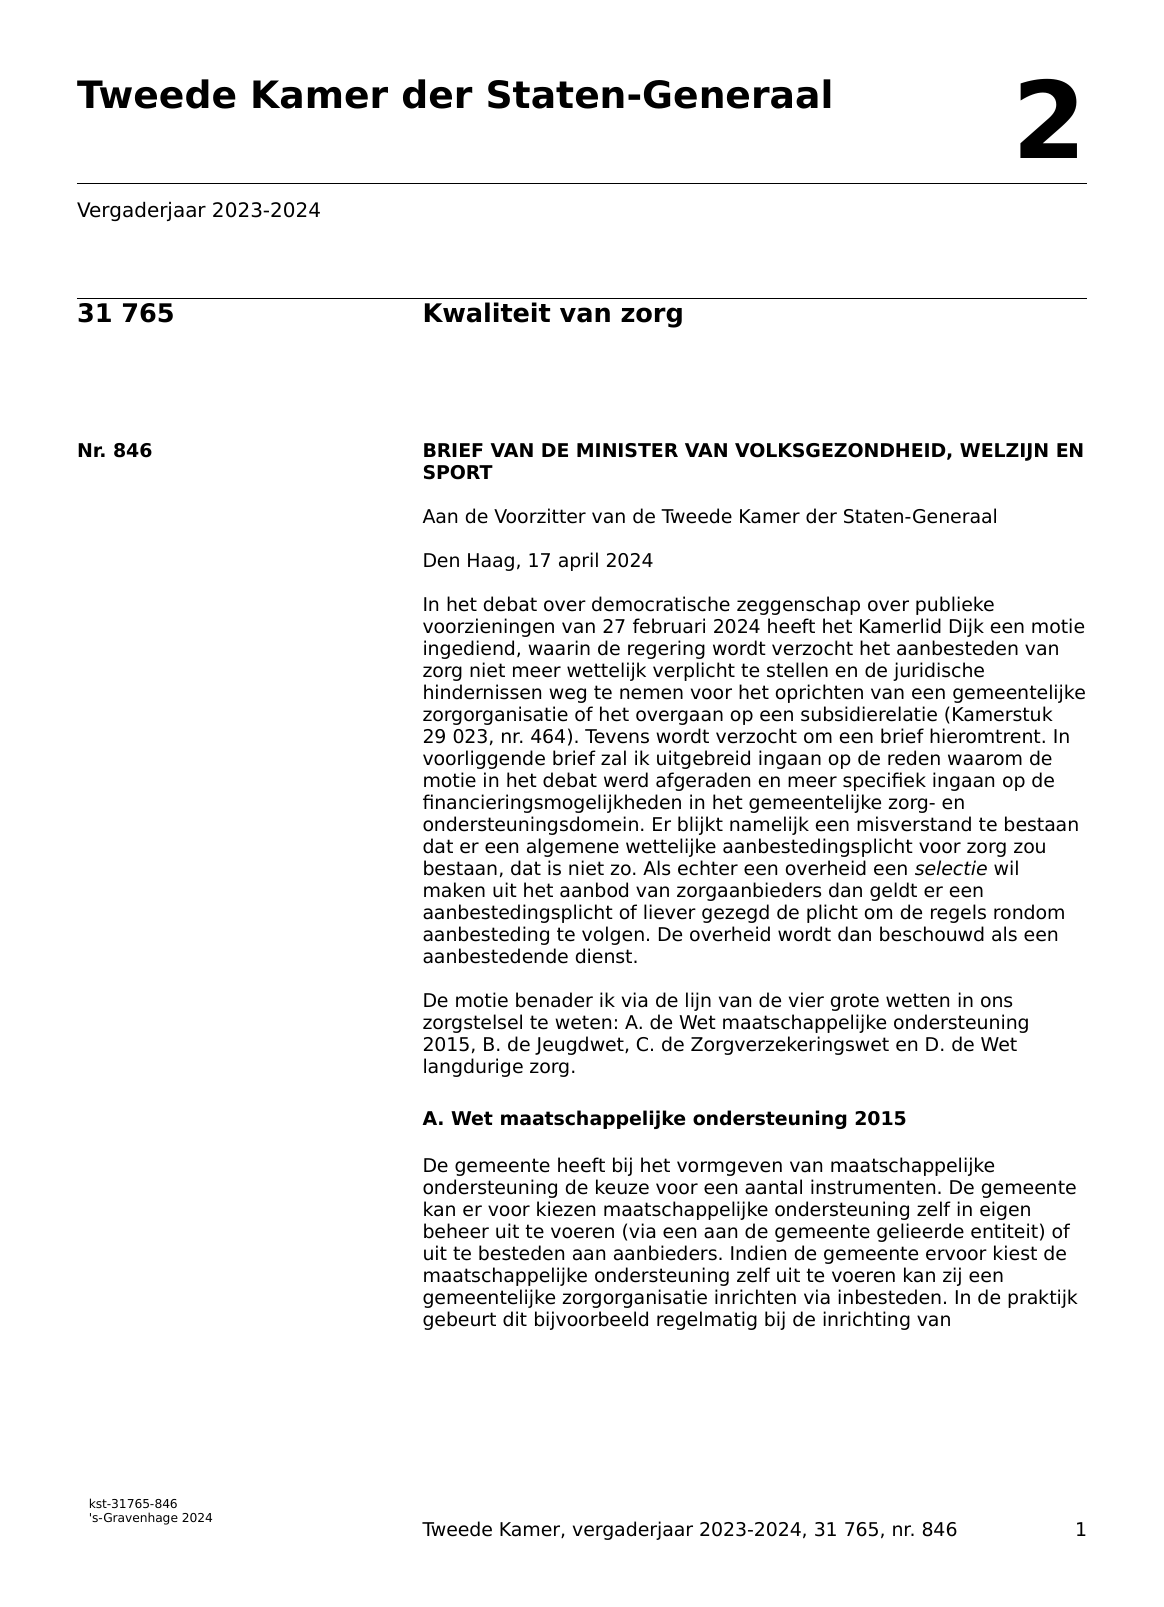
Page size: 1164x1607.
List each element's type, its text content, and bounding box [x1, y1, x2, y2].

text Den Haag, 17 april 2024 [422, 550, 1087, 572]
subtitle A. Wet maatschappelijke ondersteuning 2015 [422, 1108, 1087, 1130]
text 's-Gravenhage 2024 [88, 1511, 323, 1525]
text In het debat over democratische zeggenschap over publieke voorzieningen van 27 februari 2024 heeft het Kamerlid Dijk een motie ingediend, waarin de regering wordt verzocht het aanbesteden van zorg niet meer wettelijk verplicht te stellen en de juridische hindernissen weg te nemen voor het oprichten van een gemeentelijke zorgorganisatie of het overgaan op een subsidierelatie (Kamerstuk 29 023, nr. 464). Tevens wordt verzocht om een brief hieromtrent. In voorliggende brief zal ik uitgebreid ingaan op de reden waarom de motie in het debat werd afgeraden en meer specifiek ingaan op de financieringsmogelijkheden in het gemeentelijke zorg- en ondersteuningsdomein. Er blijkt namelijk een misverstand te bestaan dat er een algemene wettelijke aanbestedingsplicht voor zorg zou bestaan, dat is niet zo. Als echter een overheid een selectie wil maken uit het aanbod van zorgaanbieders dan geldt er een aanbestedingsplicht of liever gezegd de plicht om de regels rondom aanbesteding te volgen. De overheid wordt dan beschouwd als een aanbestedende dienst. [422, 594, 1087, 968]
text De gemeente heeft bij het vormgeven van maatschappelijke ondersteuning de keuze voor een aantal instrumenten. De gemeente kan er voor kiezen maatschappelijke ondersteuning zelf in eigen beheer uit te voeren (via een aan de gemeente gelieerde entiteit) of uit te besteden aan aanbieders. Indien de gemeente ervoor kiest de maatschappelijke ondersteuning zelf uit te voeren kan zij een gemeentelijke zorgorganisatie inrichten via inbesteden. In de praktijk gebeurt dit bijvoorbeeld regelmatig bij de inrichting van [422, 1155, 1087, 1331]
text De motie benader ik via de lijn van de vier grote wetten in ons zorgstelsel te weten: A. de Wet maatschappelijke ondersteuning 2015, B. de Jeugdwet, C. de Zorgverzekeringswet en D. de Wet langdurige zorg. [422, 990, 1087, 1078]
table_header Tweede Kamer der Staten-Generaal [77, 59, 886, 183]
subtitle 31 765 Kwaliteit van zorg [77, 299, 1087, 329]
table_header 2 [886, 59, 1087, 183]
subtitle Nr. 846 BRIEF VAN DE MINISTER VAN VOLKSGEZONDHEID, WELZIJN EN SPORT [77, 440, 1087, 484]
text kst-31765-846 [88, 1497, 323, 1511]
table_cell Vergaderjaar 2023-2024 [77, 184, 1087, 298]
text Aan de Voorzitter van de Tweede Kamer der Staten-Generaal [422, 506, 1087, 528]
